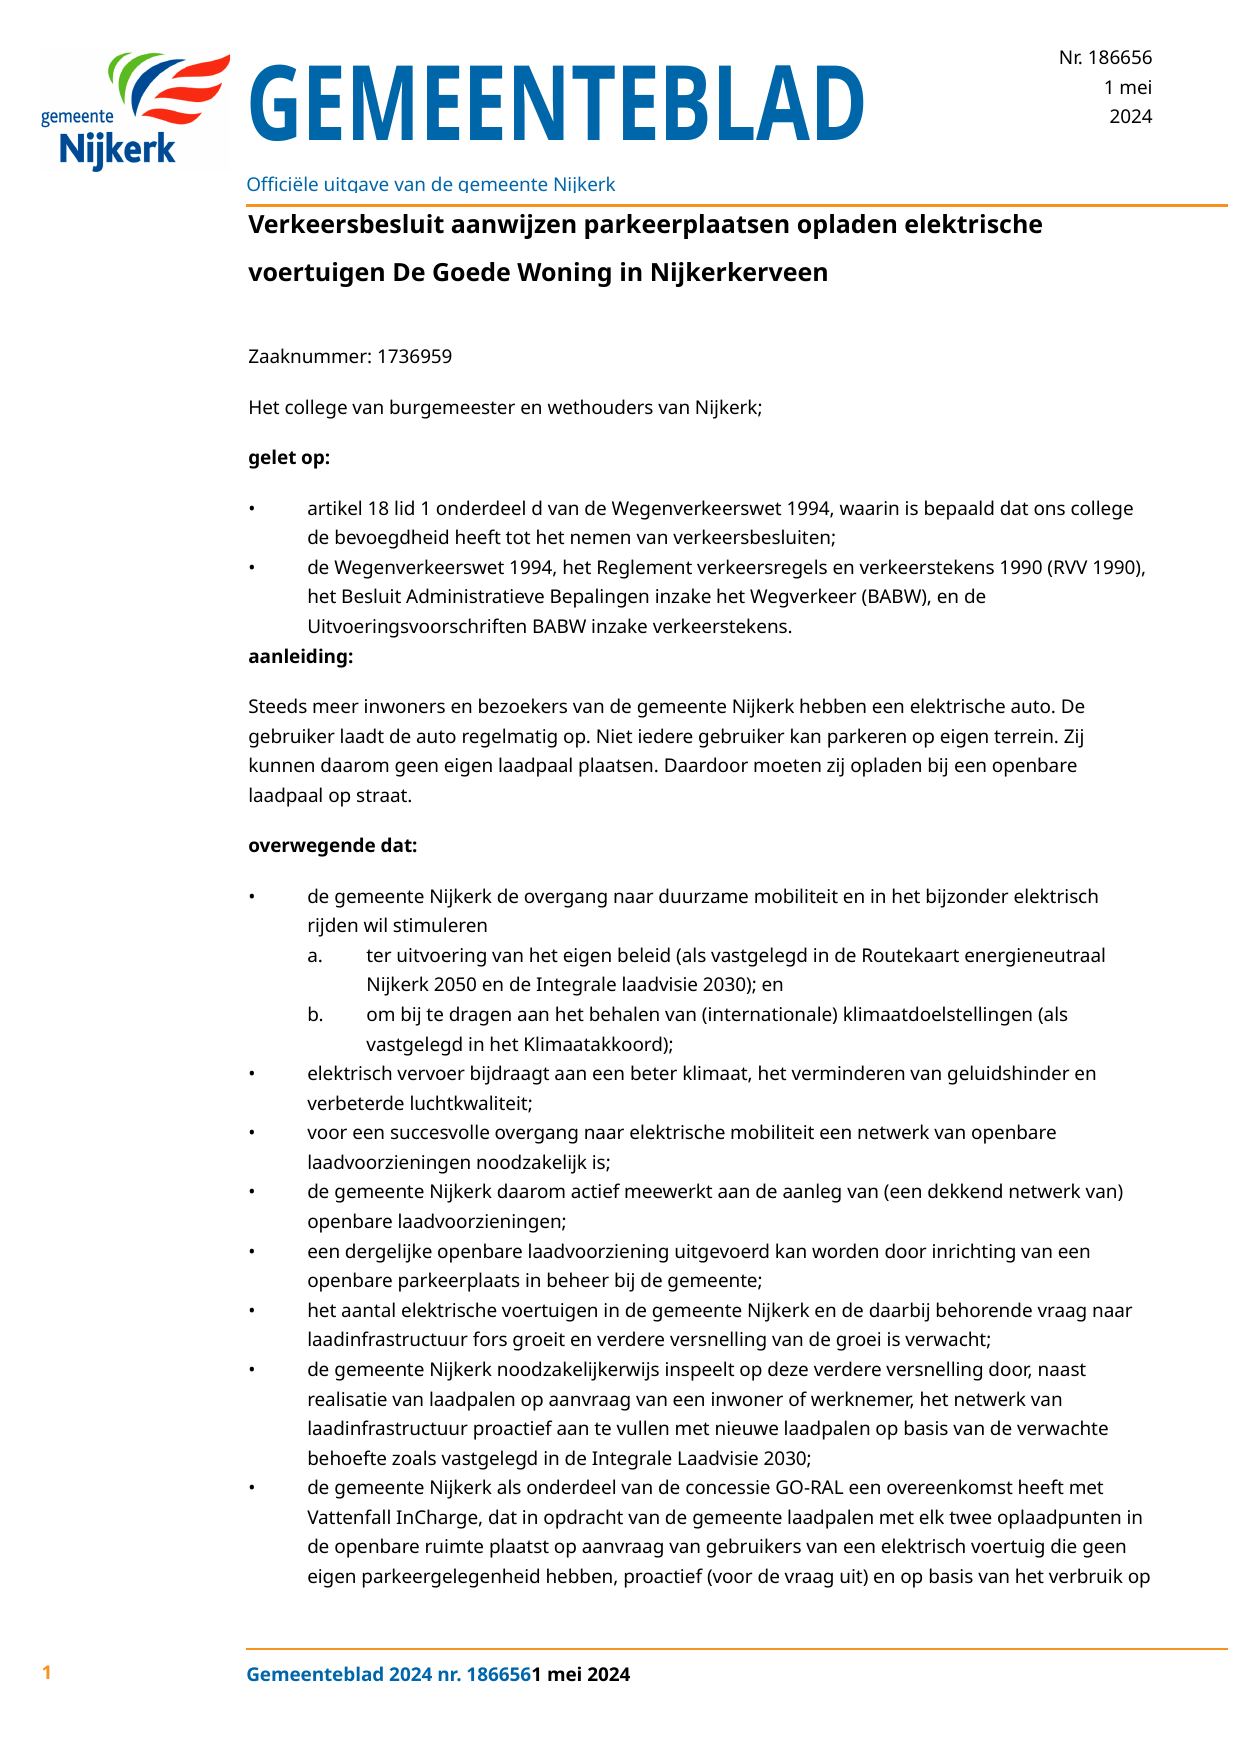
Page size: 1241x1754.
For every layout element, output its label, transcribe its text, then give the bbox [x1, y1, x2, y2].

list de Wegenverkeerswet 1994, het Reglement verkeersregels en verkeerstekens 1990 (RVV 1990), het Besluit Administratieve Bepalingen inzake het Wegverkeer (BABW), en de Uitvoeringsvoorschriften BABW inzake verkeerstekens. [248, 554, 1152, 639]
list de gemeente Nijkerk de overgang naar duurzame mobiliteit en in het bijzonder elektrisch rijden wil stimuleren [248, 883, 1152, 938]
text Het college van burgemeester en wethouders van Nijkerk; [248, 394, 1152, 420]
list een dergelijke openbare laadvoorziening uitgevoerd kan worden door inrichting van een openbare parkeerplaats in beheer bij de gemeente; [248, 1238, 1152, 1293]
list voor een succesvolle overgang naar elektrische mobiliteit een netwerk van openbare laadvoorzieningen noodzakelijk is; [248, 1119, 1152, 1175]
text overwegende dat: [248, 832, 1152, 858]
list de gemeente Nijkerk noodzakelijkerwijs inspeelt op deze verdere versnelling door, naast realisatie van laadpalen op aanvraag van een inwoner of werknemer, het netwerk van laadinfrastructuur proactief aan te vullen met nieuwe laadpalen op basis van de verwachte behoefte zoals vastgelegd in de Integrale Laadvisie 2030; [248, 1356, 1152, 1471]
list het aantal elektrische voertuigen in de gemeente Nijkerk en de daarbij behorende vraag naar laadinfrastructuur fors groeit en verdere versnelling van de groei is verwacht; [248, 1297, 1152, 1352]
list elektrisch vervoer bijdraagt aan een beter klimaat, het verminderen van geluidshinder en verbeterde luchtkwaliteit; [248, 1060, 1152, 1116]
list de gemeente Nijkerk als onderdeel van de concessie GO-RAL een overeenkomst heeft met Vattenfall InCharge, dat in opdracht van de gemeente laadpalen met elk twee oplaadpunten in de openbare ruimte plaatst op aanvraag van gebruikers van een elektrisch voertuig die geen eigen parkeergelegenheid hebben, proactief (voor de vraag uit) en op basis van het verbruik op [248, 1474, 1152, 1589]
list ter uitvoering van het eigen beleid (als vastgelegd in de Routekaart energieneutraal Nijkerk 2050 en de Integrale laadvisie 2030); en [307, 942, 1152, 997]
text Zaaknummer: 1736959 [248, 344, 1152, 369]
list om bij te dragen aan het behalen van (internationale) klimaatdoelstellingen (als vastgelegd in het Klimaatakkoord); [307, 1001, 1152, 1056]
list de gemeente Nijkerk daarom actief meewerkt aan de aanleg van (een dekkend netwerk van) openbare laadvoorzieningen; [248, 1179, 1152, 1234]
picture [41, 47, 231, 172]
list artikel 18 lid 1 onderdeel d van de Wegenverkeerswet 1994, waarin is bepaald dat ons college de bevoegdheid heeft tot het nemen van verkeersbesluiten; [248, 495, 1152, 550]
text Steeds meer inwoners en bezoekers van de gemeente Nijkerk hebben een elektrische auto. De gebruiker laadt de auto regelmatig op. Niet iedere gebruiker kan parkeren op eigen terrein. Zij kunnen daarom geen eigen laadpaal plaatsen. Daardoor moeten zij opladen bij een openbare laadpaal op straat. [248, 693, 1152, 808]
text Verkeersbesluit aanwijzen parkeerplaatsen opladen elektrische voertuigen De Goede Woning in Nijkerkerveen [248, 207, 1152, 288]
text aanleiding: [248, 643, 1152, 668]
text gelet op: [248, 444, 1152, 470]
